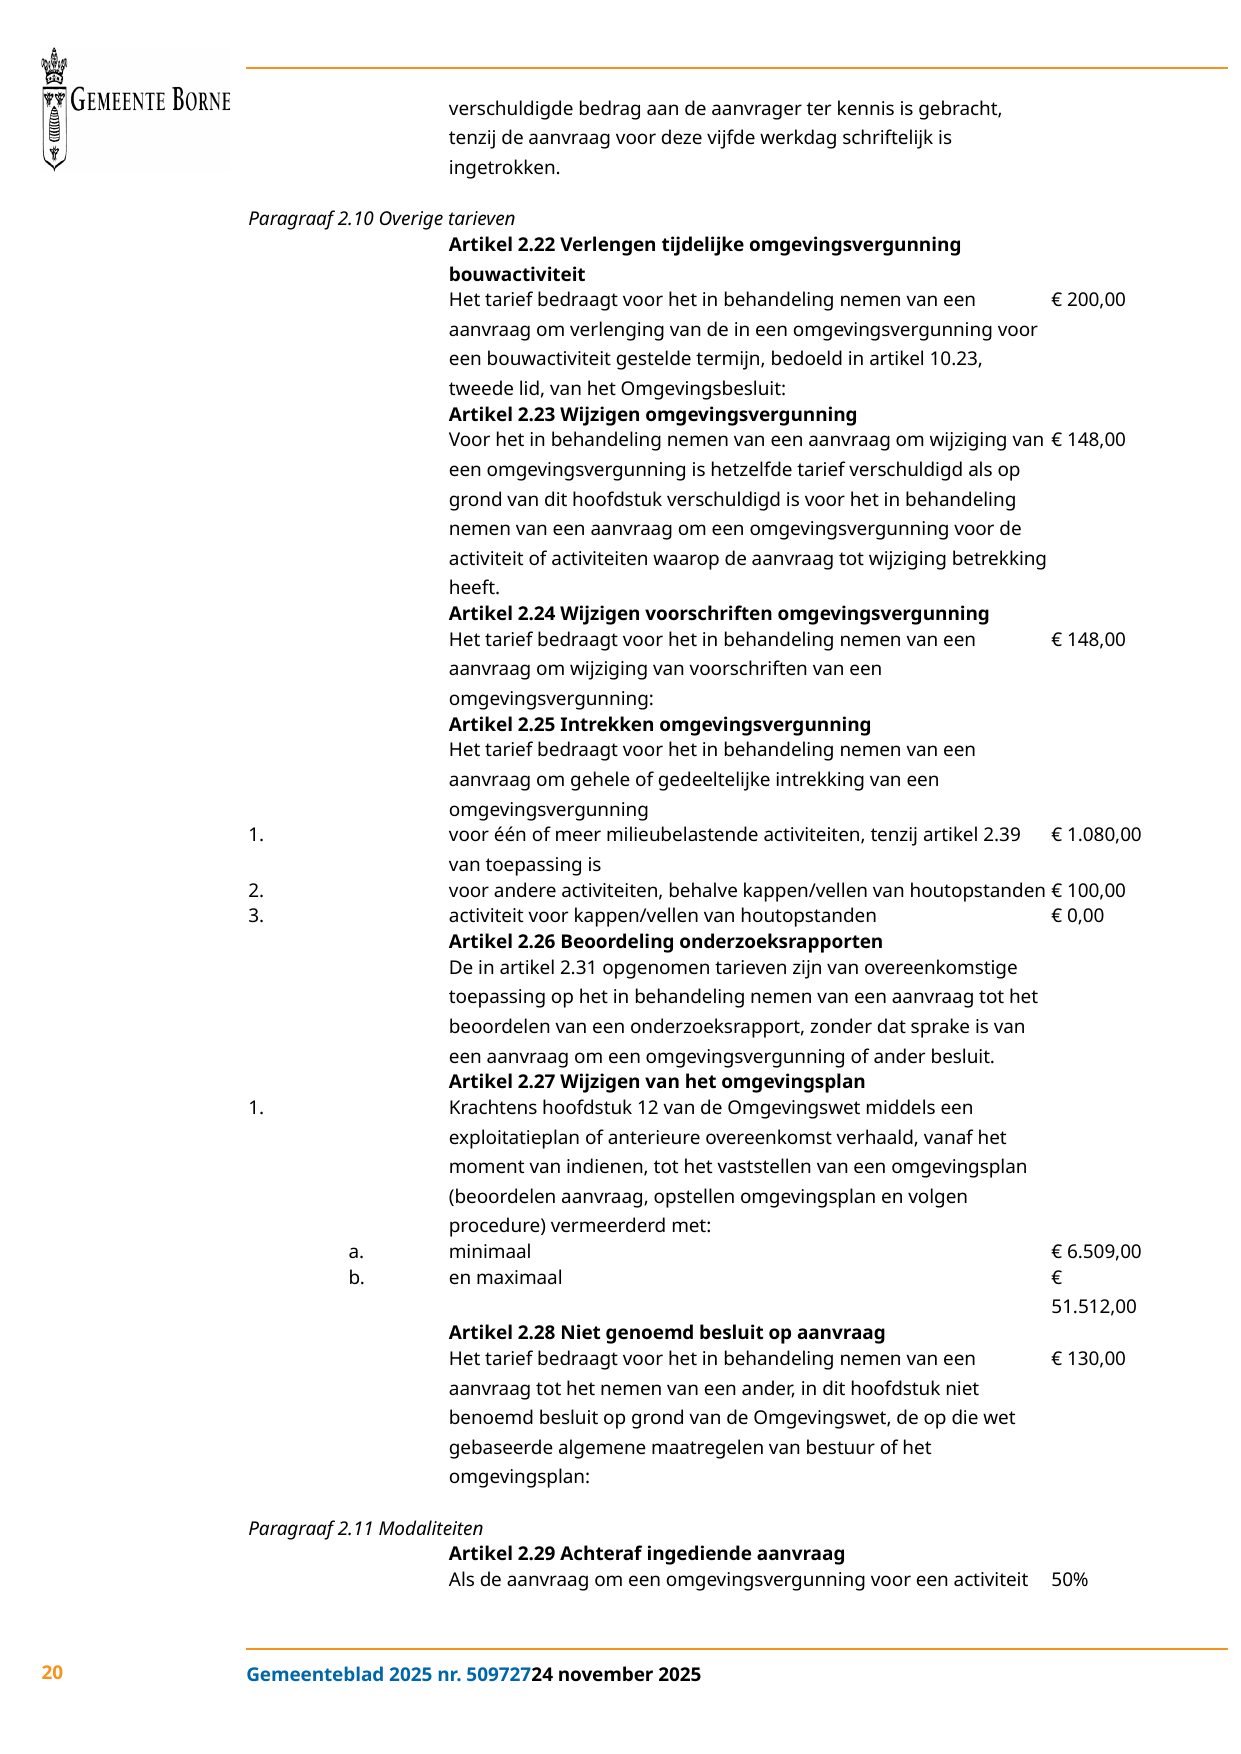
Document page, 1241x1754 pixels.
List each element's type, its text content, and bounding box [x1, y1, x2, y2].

table_cell € 1.080,00 [1051, 822, 1152, 877]
table_cell [1051, 954, 1152, 1068]
table_cell [1051, 928, 1152, 954]
table_cell Artikel 2.22 Verlengen tijdelijke omgevingsvergunning bouwactiviteit [449, 231, 1051, 286]
table_cell [1051, 711, 1152, 737]
table_cell [248, 1489, 348, 1515]
table_cell [248, 626, 348, 711]
table_cell [1051, 1069, 1152, 1094]
table_cell [1051, 180, 1152, 205]
table_cell Het tarief bedraagt voor het in behandeling nemen van een aanvraag tot het nemen van een ander, in dit hoofdstuk niet benoemd besluit op grond van de Omgevingswet, de op die wet gebaseerde algemene maatregelen van bestuur of het omgevingsplan: [449, 1345, 1051, 1489]
table_cell [348, 231, 449, 286]
table_cell [1051, 1319, 1152, 1345]
table_cell Artikel 2.29 Achteraf ingediende aanvraag [449, 1541, 1051, 1566]
table_cell 2. [248, 877, 348, 903]
table_cell [348, 95, 449, 180]
table_cell [248, 1345, 348, 1489]
table_cell [248, 1238, 348, 1264]
table_cell 50% [1051, 1566, 1152, 1592]
table_cell [348, 1566, 449, 1592]
table_cell [348, 1069, 449, 1094]
table_cell [348, 711, 449, 737]
table_cell a. [348, 1238, 449, 1264]
table_cell [248, 427, 348, 600]
table_cell 1. [248, 822, 348, 877]
table_cell [248, 286, 348, 401]
table_cell [248, 401, 348, 427]
table_cell 1. [248, 1094, 348, 1238]
table_cell € 0,00 [1051, 903, 1152, 928]
table_cell [1051, 231, 1152, 286]
table_cell Voor het in behandeling nemen van een aanvraag om wijziging van een omgevingsvergunning is hetzelfde tarief verschuldigd als op grond van dit hoofdstuk verschuldigd is voor het in behandeling nemen van een aanvraag om een omgevingsvergunning voor de activiteit of activiteiten waarop de aanvraag tot wijziging betrekking heeft. [449, 427, 1051, 600]
table_cell Het tarief bedraagt voor het in behandeling nemen van een aanvraag om verlenging van de in een omgevingsvergunning voor een bouwactiviteit gestelde termijn, bedoeld in artikel 10.23, tweede lid, van het Omgevingsbesluit: [449, 286, 1051, 401]
table_cell Paragraaf 2.10 Overige tarieven [248, 205, 1051, 231]
table_cell [1051, 600, 1152, 626]
table_cell verschuldigde bedrag aan de aanvrager ter kennis is gebracht, tenzij de aanvraag voor deze vijfde werkdag schriftelijk is ingetrokken. [449, 95, 1051, 180]
table_cell Artikel 2.28 Niet genoemd besluit op aanvraag [449, 1319, 1051, 1345]
table_cell activiteit voor kappen/vellen van houtopstanden [449, 903, 1051, 928]
table_cell [248, 954, 348, 1068]
table_cell Als de aanvraag om een omgevingsvergunning voor een activiteit [449, 1566, 1051, 1592]
table_cell [348, 1094, 449, 1238]
table_cell Paragraaf 2.11 Modaliteiten [248, 1515, 1051, 1541]
table_cell [248, 1566, 348, 1592]
table_cell [248, 95, 348, 180]
table_cell b. [348, 1264, 449, 1319]
table_cell [1051, 95, 1152, 180]
table_cell [248, 1541, 348, 1566]
table_cell [348, 928, 449, 954]
table_cell € 148,00 [1051, 427, 1152, 600]
table_cell De in artikel 2.31 opgenomen tarieven zijn van overeenkomstige toepassing op het in behandeling nemen van een aanvraag tot het beoordelen van een onderzoeksrapport, zonder dat sprake is van een aanvraag om een omgevingsvergunning of ander besluit. [449, 954, 1051, 1068]
table_cell [248, 737, 348, 822]
table_cell voor één of meer milieubelastende activiteiten, tenzij artikel 2.39 van toepassing is [449, 822, 1051, 877]
table_cell Artikel 2.24 Wijzigen voorschriften omgevingsvergunning [449, 600, 1051, 626]
table_cell [248, 711, 348, 737]
table_cell [1051, 737, 1152, 822]
picture [41, 47, 231, 172]
table_cell Artikel 2.23 Wijzigen omgevingsvergunning [449, 401, 1051, 427]
table_cell [1051, 1094, 1152, 1238]
table_cell Krachtens hoofdstuk 12 van de Omgevingswet middels een exploitatieplan of anterieure overeenkomst verhaald, vanaf het moment van indienen, tot het vaststellen van een omgevingsplan (beoordelen aanvraag, opstellen omgevingsplan en volgen procedure) vermeerderd met: [449, 1094, 1051, 1238]
table_cell Het tarief bedraagt voor het in behandeling nemen van een aanvraag om wijziging van voorschriften van een omgevingsvergunning: [449, 626, 1051, 711]
table_cell [348, 737, 449, 822]
table_cell [348, 286, 449, 401]
table_cell Artikel 2.27 Wijzigen van het omgevingsplan [449, 1069, 1051, 1094]
table_cell minimaal [449, 1238, 1051, 1264]
table_cell [348, 401, 449, 427]
table_cell [348, 822, 449, 877]
table_cell [248, 928, 348, 954]
table_cell [449, 1489, 1051, 1515]
table_cell [1051, 1515, 1152, 1541]
table_cell [348, 600, 449, 626]
table_cell voor andere activiteiten, behalve kappen/vellen van houtopstanden [449, 877, 1051, 903]
table_cell 3. [248, 903, 348, 928]
table_cell € 100,00 [1051, 877, 1152, 903]
table_cell [348, 877, 449, 903]
table_cell [248, 180, 348, 205]
table_cell [248, 1319, 348, 1345]
table_cell € 148,00 [1051, 626, 1152, 711]
table_cell [348, 180, 449, 205]
table_cell [348, 1319, 449, 1345]
table_cell Het tarief bedraagt voor het in behandeling nemen van een aanvraag om gehele of gedeeltelijke intrekking van een omgevingsvergunning [449, 737, 1051, 822]
table_cell € 51.512,00 [1051, 1264, 1152, 1319]
table_cell Artikel 2.26 Beoordeling onderzoeksrapporten [449, 928, 1051, 954]
table_cell [348, 1345, 449, 1489]
table_cell € 130,00 [1051, 1345, 1152, 1489]
table_cell € 6.509,00 [1051, 1238, 1152, 1264]
table_cell [348, 1489, 449, 1515]
table_cell [248, 1069, 348, 1094]
table_cell [248, 1264, 348, 1319]
table_cell [348, 1541, 449, 1566]
table_cell [348, 626, 449, 711]
table_cell [348, 427, 449, 600]
table_cell [348, 954, 449, 1068]
table_cell [248, 600, 348, 626]
table_cell en maximaal [449, 1264, 1051, 1319]
table_cell [1051, 205, 1152, 231]
table_cell [248, 231, 348, 286]
table_cell [1051, 1541, 1152, 1566]
table_cell [449, 180, 1051, 205]
table_cell Artikel 2.25 Intrekken omgevingsvergunning [449, 711, 1051, 737]
table_cell € 200,00 [1051, 286, 1152, 401]
table_cell [1051, 401, 1152, 427]
table_cell [348, 903, 449, 928]
table_cell [1051, 1489, 1152, 1515]
